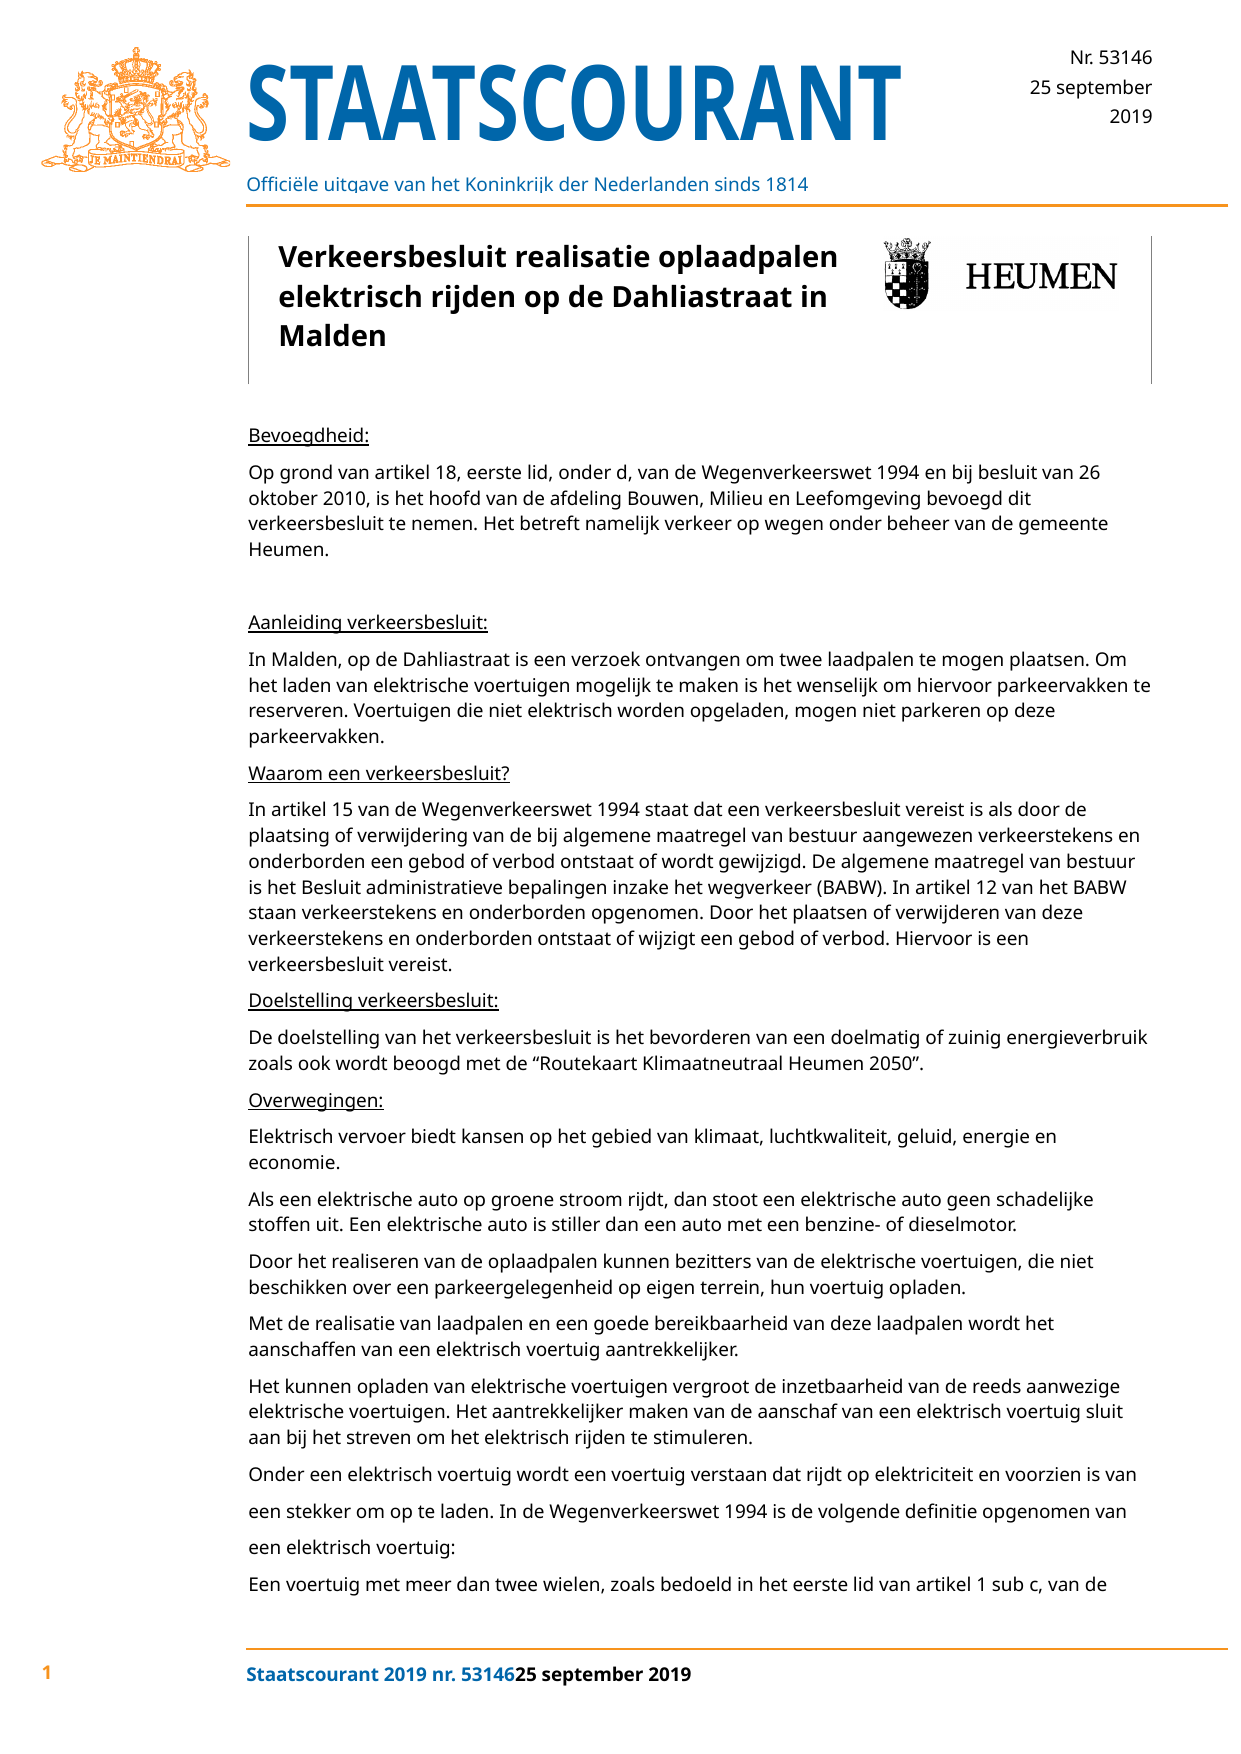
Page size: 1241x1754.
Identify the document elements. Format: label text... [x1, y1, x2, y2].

text Met de realisatie van laadpalen en een goede bereikbaarheid van deze laadpalen wordt het aanschaffen van een elektrisch voertuig aantrekkelijker. [248, 1311, 1152, 1362]
text Waarom een verkeersbesluit? [248, 760, 1152, 786]
text Elektrisch vervoer biedt kansen op het gebied van klimaat, luchtkwaliteit, geluid, energie en economie. [248, 1123, 1152, 1175]
table_header Verkeersbesluit realisatie oplaadpalen elektrisch rijden op de Dahliastraat in Malden [249, 236, 850, 384]
text Een voertuig met meer dan twee wielen, zoals bedoeld in het eerste lid van artikel 1 sub c, van de [248, 1571, 1152, 1597]
text In Malden, op de Dahliastraat is een verzoek ontvangen om twee laadpalen te mogen plaatsen. Om het laden van elektrische voertuigen mogelijk te maken is het wenselijk om hiervoor parkeervakken te reserveren. Voertuigen die niet elektrisch worden opgeladen, mogen niet parkeren op deze parkeervakken. [248, 646, 1152, 749]
text Op grond van artikel 18, eerste lid, onder d, van de Wegenverkeerswet 1994 en bij besluit van 26 oktober 2010, is het hoofd van de afdeling Bouwen, Milieu en Leefomgeving bevoegd dit verkeersbesluit te nemen. Het betreft namelijk verkeer op wegen onder beheer van de gemeente Heumen. [248, 459, 1152, 562]
text een elektrisch voertuig: [248, 1534, 1152, 1560]
text Overwegingen: [248, 1087, 1152, 1112]
text Doelstelling verkeersbesluit: [248, 988, 1152, 1013]
table_header [850, 236, 1151, 384]
text Bevoegdheid: [248, 422, 1152, 448]
text Het kunnen opladen van elektrische voertuigen vergroot de inzetbaarheid van de reeds aanwezige elektrische voertuigen. Het aantrekkelijker maken van de aanschaf van een elektrisch voertuig sluit aan bij het streven om het elektrisch rijden te stimuleren. [248, 1373, 1152, 1450]
text Onder een elektrisch voertuig wordt een voertuig verstaan dat rijdt op elektriciteit en voorzien is van [248, 1461, 1152, 1487]
text Aanleiding verkeersbesluit: [248, 609, 1152, 635]
picture [882, 236, 1119, 311]
text Als een elektrische auto op groene stroom rijdt, dan stoot een elektrische auto geen schadelijke stoffen uit. Een elektrische auto is stiller dan een auto met een benzine- of dieselmotor. [248, 1186, 1152, 1237]
text een stekker om op te laden. In de Wegenverkeerswet 1994 is de volgende definitie opgenomen van [248, 1498, 1152, 1523]
text De doelstelling van het verkeersbesluit is het bevorderen van een doelmatig of zuinig energieverbruik zoals ook wordt beoogd met de “Routekaart Klimaatneutraal Heumen 2050”. [248, 1024, 1152, 1076]
text Door het realiseren van de oplaadpalen kunnen bezitters van de elektrische voertuigen, die niet beschikken over een parkeergelegenheid op eigen terrein, hun voertuig opladen. [248, 1248, 1152, 1300]
text In artikel 15 van de Wegenverkeerswet 1994 staat dat een verkeersbesluit vereist is als door de plaatsing of verwijdering van de bij algemene maatregel van bestuur aangewezen verkeerstekens en onderborden een gebod of verbod ontstaat of wordt gewijzigd. De algemene maatregel van bestuur is het Besluit administratieve bepalingen inzake het wegverkeer (BABW). In artikel 12 van het BABW staan verkeerstekens en onderborden opgenomen. Door het plaatsen of verwijderen van deze verkeerstekens en onderborden ontstaat of wijzigt een gebod of verbod. Hiervoor is een verkeersbesluit vereist. [248, 797, 1152, 977]
picture [41, 47, 231, 172]
